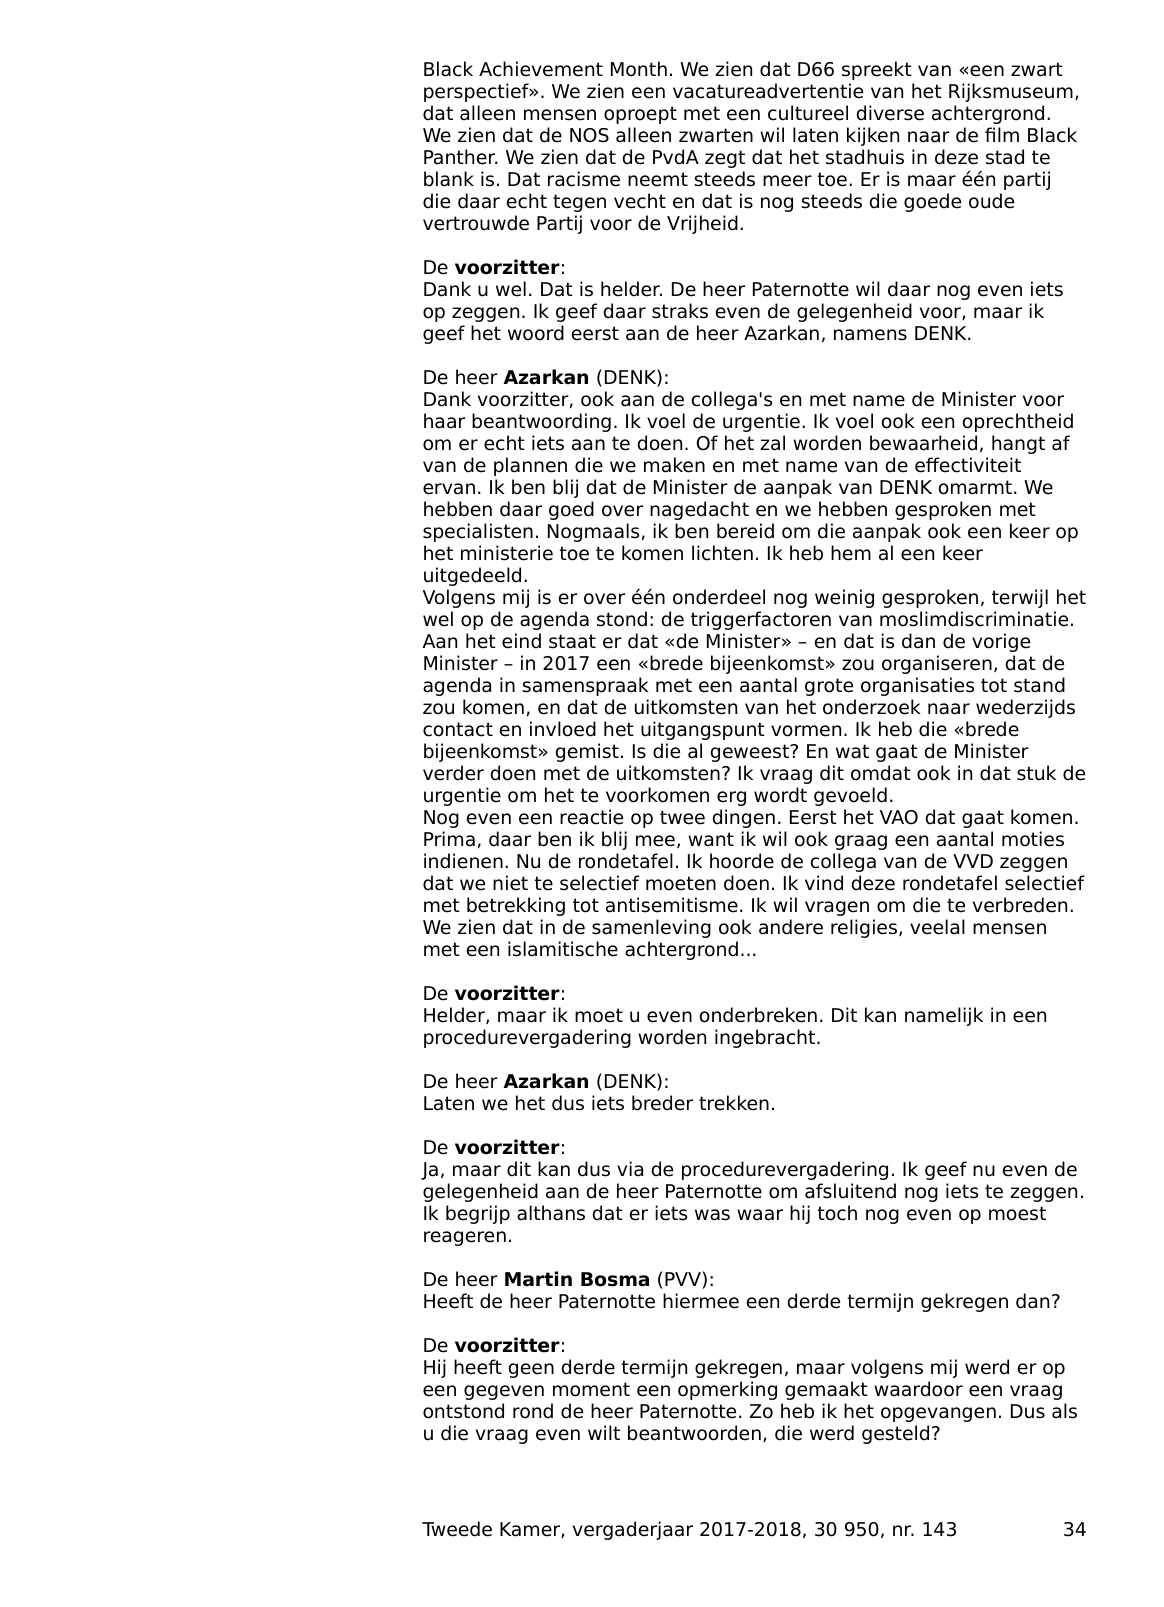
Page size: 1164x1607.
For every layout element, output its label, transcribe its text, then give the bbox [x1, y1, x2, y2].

text Heeft de heer Paternotte hiermee een derde termijn gekregen dan? [422, 1291, 1087, 1313]
text Dank u wel. Dat is helder. De heer Paternotte wil daar nog even iets op zeggen. Ik geef daar straks even de gelegenheid voor, maar ik geef het woord eerst aan de heer Azarkan, namens DENK. [422, 279, 1087, 345]
text De voorzitter: [422, 1335, 1087, 1357]
text Laten we het dus iets breder trekken. [422, 1093, 1087, 1115]
text Dank voorzitter, ook aan de collega's en met name de Minister voor haar beantwoording. Ik voel de urgentie. Ik voel ook een oprechtheid om er echt iets aan te doen. Of het zal worden bewaarheid, hangt af van de plannen die we maken en met name van de effectiviteit ervan. Ik ben blij dat de Minister de aanpak van DENK omarmt. We hebben daar goed over nagedacht en we hebben gesproken met specialisten. Nogmaals, ik ben bereid om die aanpak ook een keer op het ministerie toe te komen lichten. Ik heb hem al een keer uitgedeeld. [422, 389, 1087, 587]
text Nog even een reactie op twee dingen. Eerst het VAO dat gaat komen. Prima, daar ben ik blij mee, want ik wil ook graag een aantal moties indienen. Nu de rondetafel. Ik hoorde de collega van de VVD zeggen dat we niet te selectief moeten doen. Ik vind deze rondetafel selectief met betrekking tot antisemitisme. Ik wil vragen om die te verbreden. We zien dat in de samenleving ook andere religies, veelal mensen met een islamitische achtergrond... [422, 807, 1087, 961]
text De heer Azarkan (DENK): [422, 367, 1087, 389]
text De heer Azarkan (DENK): [422, 1071, 1087, 1093]
text De heer Martin Bosma (PVV): [422, 1269, 1087, 1291]
text Ja, maar dit kan dus via de procedurevergadering. Ik geef nu even de gelegenheid aan de heer Paternotte om afsluitend nog iets te zeggen. Ik begrijp althans dat er iets was waar hij toch nog even op moest reageren. [422, 1159, 1087, 1247]
text De voorzitter: [422, 983, 1087, 1005]
text Hij heeft geen derde termijn gekregen, maar volgens mij werd er op een gegeven moment een opmerking gemaakt waardoor een vraag ontstond rond de heer Paternotte. Zo heb ik het opgevangen. Dus als u die vraag even wilt beantwoorden, die werd gesteld? [422, 1357, 1087, 1445]
text De voorzitter: [422, 257, 1087, 279]
text Volgens mij is er over één onderdeel nog weinig gesproken, terwijl het wel op de agenda stond: de triggerfactoren van moslimdiscriminatie. Aan het eind staat er dat «de Minister» – en dat is dan de vorige Minister – in 2017 een «brede bijeenkomst» zou organiseren, dat de agenda in samenspraak met een aantal grote organisaties tot stand zou komen, en dat de uitkomsten van het onderzoek naar wederzijds contact en invloed het uitgangspunt vormen. Ik heb die «brede bijeenkomst» gemist. Is die al geweest? En wat gaat de Minister verder doen met de uitkomsten? Ik vraag dit omdat ook in dat stuk de urgentie om het te voorkomen erg wordt gevoeld. [422, 587, 1087, 807]
text De voorzitter: [422, 1137, 1087, 1159]
text Black Achievement Month. We zien dat D66 spreekt van «een zwart perspectief». We zien een vacatureadvertentie van het Rijksmuseum, dat alleen mensen oproept met een cultureel diverse achtergrond. We zien dat de NOS alleen zwarten wil laten kijken naar de film Black Panther. We zien dat de PvdA zegt dat het stadhuis in deze stad te blank is. Dat racisme neemt steeds meer toe. Er is maar één partij die daar echt tegen vecht en dat is nog steeds die goede oude vertrouwde Partij voor de Vrijheid. [422, 59, 1087, 235]
text Helder, maar ik moet u even onderbreken. Dit kan namelijk in een procedurevergadering worden ingebracht. [422, 1005, 1087, 1049]
